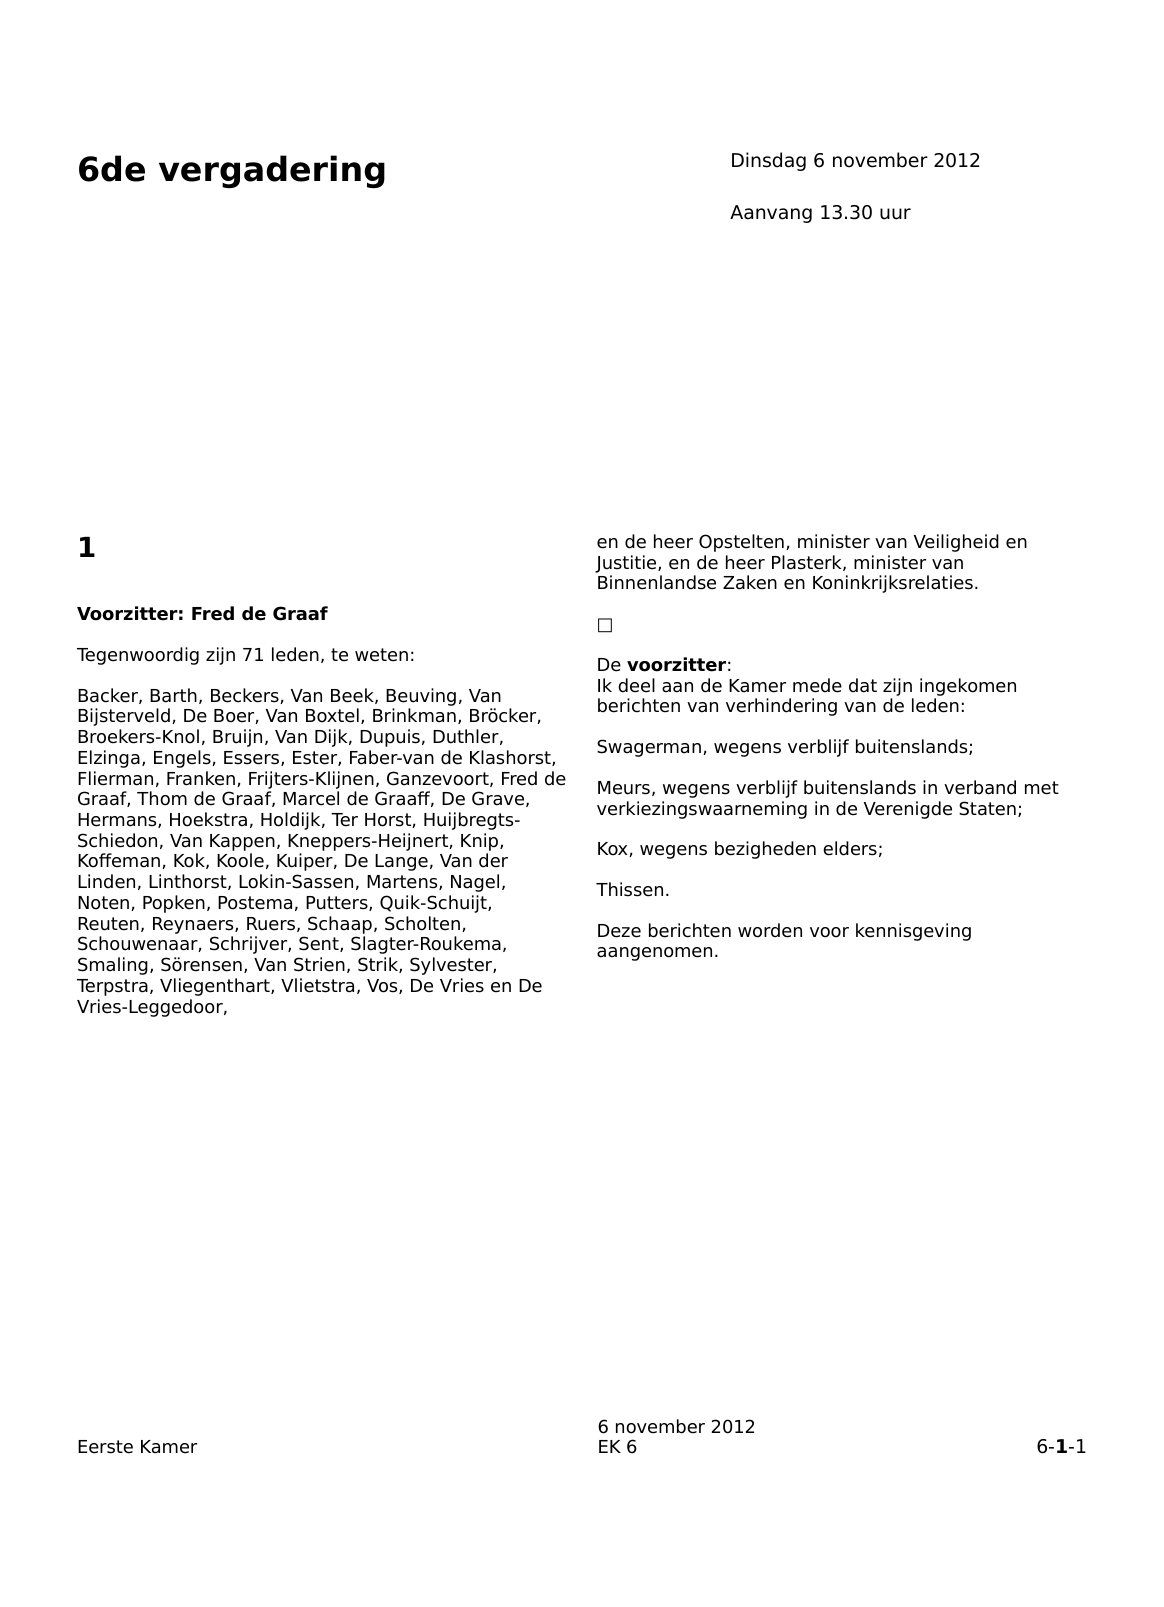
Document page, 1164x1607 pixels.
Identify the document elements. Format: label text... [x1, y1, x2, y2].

text Meurs, wegens verblijf buitenslands in verband met verkiezingswaarneming in de Verenigde Staten; [596, 778, 1087, 819]
text Voorzitter: Fred de Graaf [77, 604, 567, 625]
text □ [596, 614, 1087, 635]
text Tegenwoordig zijn 71 leden, te weten: [77, 645, 567, 666]
text Kox, wegens bezigheden elders; [596, 839, 1087, 860]
text Swagerman, wegens verblijf buitenslands; [596, 737, 1087, 758]
text Backer, Barth, Beckers, Van Beek, Beuving, Van Bijsterveld, De Boer, Van Boxtel, Brinkman, Bröcker, Broekers-Knol, Bruijn, Van Dijk, Dupuis, Duthler, Elzinga, Engels, Essers, Ester, Faber-van de Klashorst, Flierman, Franken, Frijters-Klijnen, Ganzevoort, Fred de Graaf, Thom de Graaf, Marcel de Graaff, De Grave, Hermans, Hoekstra, Holdijk, Ter Horst, Huijbregts-Schiedon, Van Kappen, Kneppers-Heijnert, Knip, Koffeman, Kok, Koole, Kuiper, De Lange, Van der Linden, Linthorst, Lokin-Sassen, Martens, Nagel, Noten, Popken, Postema, Putters, Quik-Schuijt, Reuten, Reynaers, Ruers, Schaap, Scholten, Schouwenaar, Schrijver, Sent, Slagter-Roukema, Smaling, Sörensen, Van Strien, Strik, Sylvester, Terpstra, Vliegenthart, Vlietstra, Vos, De Vries en De Vries-Leggedoor, [77, 686, 567, 1017]
text De voorzitter: [596, 655, 1087, 675]
text en de heer Opstelten, minister van Veiligheid en Justitie, en de heer Plasterk, minister van Binnenlandse Zaken en Koninkrijksrelaties. [596, 532, 1087, 594]
title 1 [77, 532, 567, 564]
text Ik deel aan de Kamer mede dat zijn ingekomen berichten van verhindering van de leden: [596, 675, 1087, 717]
table_header 6de vergadering [77, 150, 730, 254]
table_cell Aanvang 13.30 uur [730, 202, 1087, 254]
text Thissen. [596, 880, 1087, 901]
text Deze berichten worden voor kennisgeving aangenomen. [596, 921, 1087, 962]
table_header Dinsdag 6 november 2012 [730, 150, 1087, 202]
